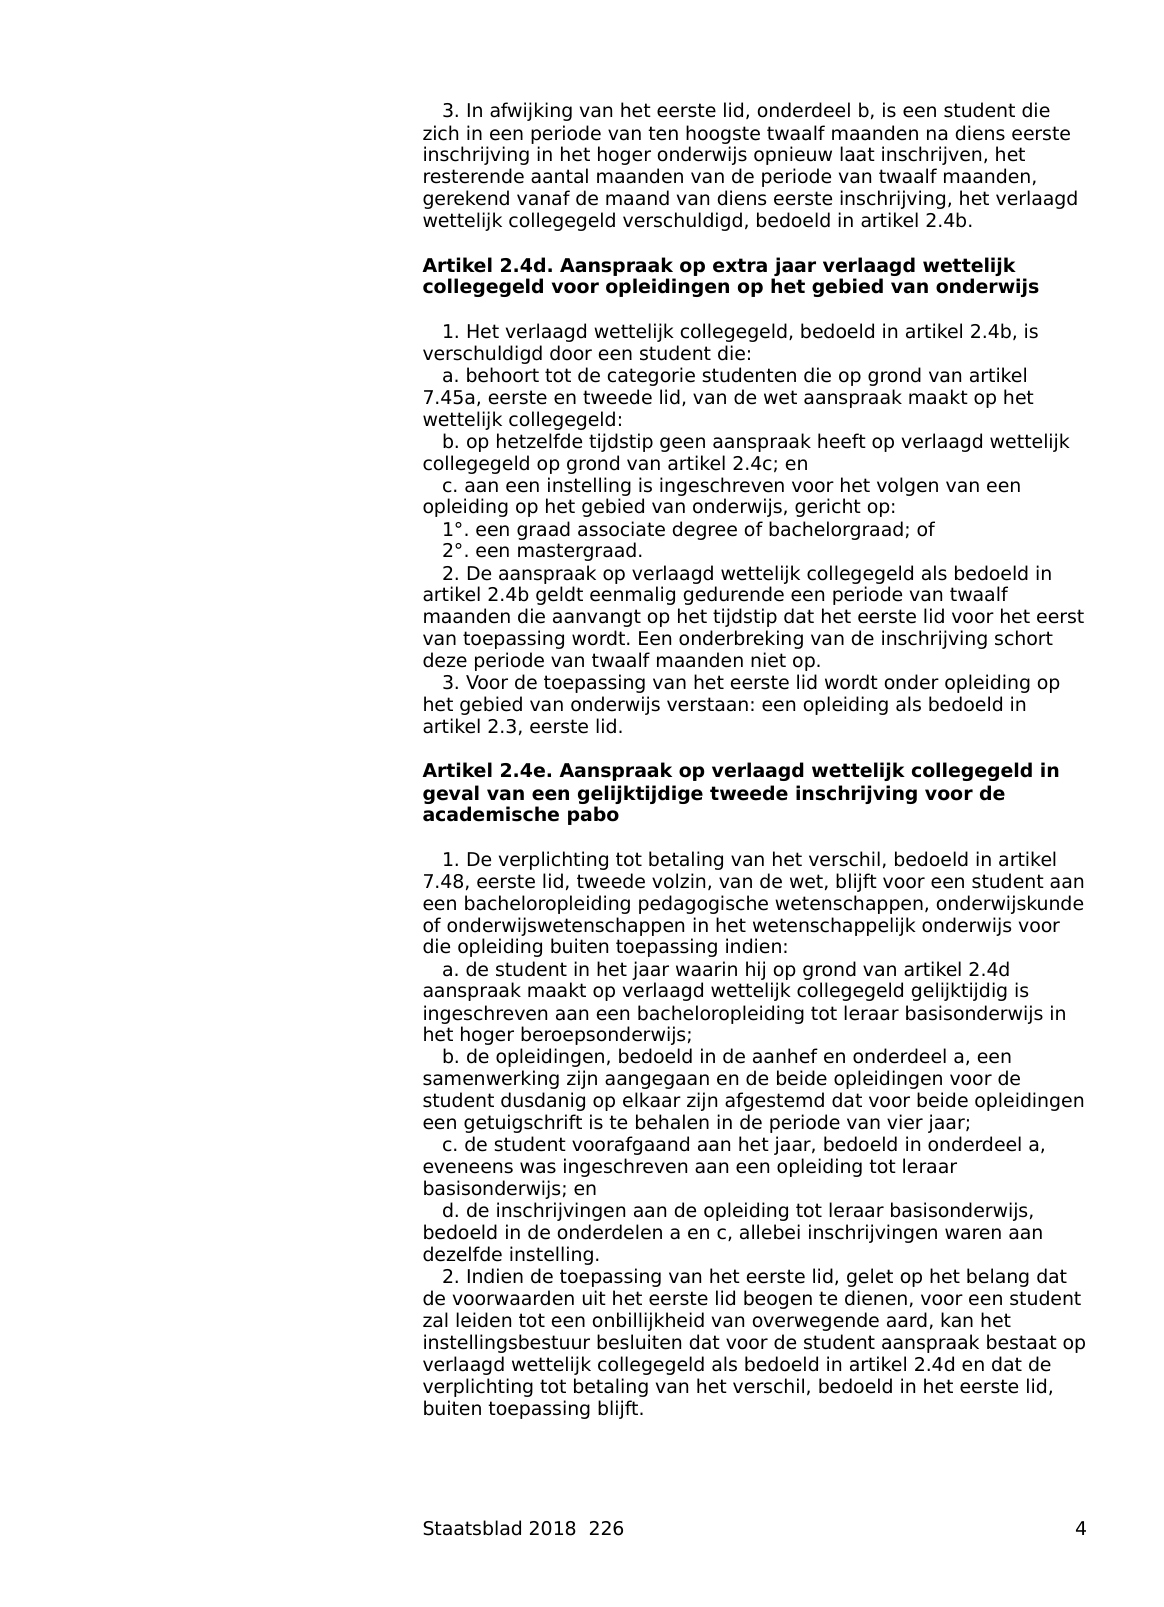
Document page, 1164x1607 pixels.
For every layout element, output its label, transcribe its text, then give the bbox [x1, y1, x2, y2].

text b. op hetzelfde tijdstip geen aanspraak heeft op verlaagd wettelijk collegegeld op grond van artikel 2.4c; en [422, 431, 1087, 474]
text c. de student voorafgaand aan het jaar, bedoeld in onderdeel a, eveneens was ingeschreven aan een opleiding tot leraar basisonderwijs; en [422, 1134, 1087, 1200]
text 3. In afwijking van het eerste lid, onderdeel b, is een student die zich in een periode van ten hoogste twaalf maanden na diens eerste inschrijving in het hoger onderwijs opnieuw laat inschrijven, het resterende aantal maanden van de periode van twaalf maanden, gerekend vanaf de maand van diens eerste inschrijving, het verlaagd wettelijk collegegeld verschuldigd, bedoeld in artikel 2.4b. [422, 100, 1087, 232]
subtitle Artikel 2.4d. Aanspraak op extra jaar verlaagd wettelijk collegegeld voor opleidingen op het gebied van onderwijs [422, 254, 1087, 298]
subtitle Artikel 2.4e. Aanspraak op verlaagd wettelijk collegegeld in geval van een gelijktijdige tweede inschrijving voor de academische pabo [422, 760, 1087, 826]
text b. de opleidingen, bedoeld in de aanhef en onderdeel a, een samenwerking zijn aangegaan en de beide opleidingen voor de student dusdanig op elkaar zijn afgestemd dat voor beide opleidingen een getuigschrift is te behalen in de periode van vier jaar; [422, 1046, 1087, 1134]
text 2. De aanspraak op verlaagd wettelijk collegegeld als bedoeld in artikel 2.4b geldt eenmalig gedurende een periode van twaalf maanden die aanvangt op het tijdstip dat het eerste lid voor het eerst van toepassing wordt. Een onderbreking van de inschrijving schort deze periode van twaalf maanden niet op. [422, 562, 1087, 672]
text 2. Indien de toepassing van het eerste lid, gelet op het belang dat de voorwaarden uit het eerste lid beogen te dienen, voor een student zal leiden tot een onbillijkheid van overwegende aard, kan het instellingsbestuur besluiten dat voor de student aanspraak bestaat op verlaagd wettelijk collegegeld als bedoeld in artikel 2.4d en dat de verplichting tot betaling van het verschil, bedoeld in het eerste lid, buiten toepassing blijft. [422, 1266, 1087, 1420]
text 1°. een graad associate degree of bachelorgraad; of [422, 518, 1087, 540]
text 2°. een mastergraad. [422, 540, 1087, 562]
text 1. Het verlaagd wettelijk collegegeld, bedoeld in artikel 2.4b, is verschuldigd door een student die: [422, 321, 1087, 364]
text c. aan een instelling is ingeschreven voor het volgen van een opleiding op het gebied van onderwijs, gericht op: [422, 474, 1087, 518]
text 3. Voor de toepassing van het eerste lid wordt onder opleiding op het gebied van onderwijs verstaan: een opleiding als bedoeld in artikel 2.3, eerste lid. [422, 672, 1087, 738]
text d. de inschrijvingen aan de opleiding tot leraar basisonderwijs, bedoeld in de onderdelen a en c, allebei inschrijvingen waren aan dezelfde instelling. [422, 1200, 1087, 1266]
text a. behoort tot de categorie studenten die op grond van artikel 7.45a, eerste en tweede lid, van de wet aanspraak maakt op het wettelijk collegegeld: [422, 364, 1087, 431]
text 1. De verplichting tot betaling van het verschil, bedoeld in artikel 7.48, eerste lid, tweede volzin, van de wet, blijft voor een student aan een bacheloropleiding pedagogische wetenschappen, onderwijskunde of onderwijswetenschappen in het wetenschappelijk onderwijs voor die opleiding buiten toepassing indien: [422, 848, 1087, 958]
text a. de student in het jaar waarin hij op grond van artikel 2.4d aanspraak maakt op verlaagd wettelijk collegegeld gelijktijdig is ingeschreven aan een bacheloropleiding tot leraar basisonderwijs in het hoger beroepsonderwijs; [422, 958, 1087, 1046]
